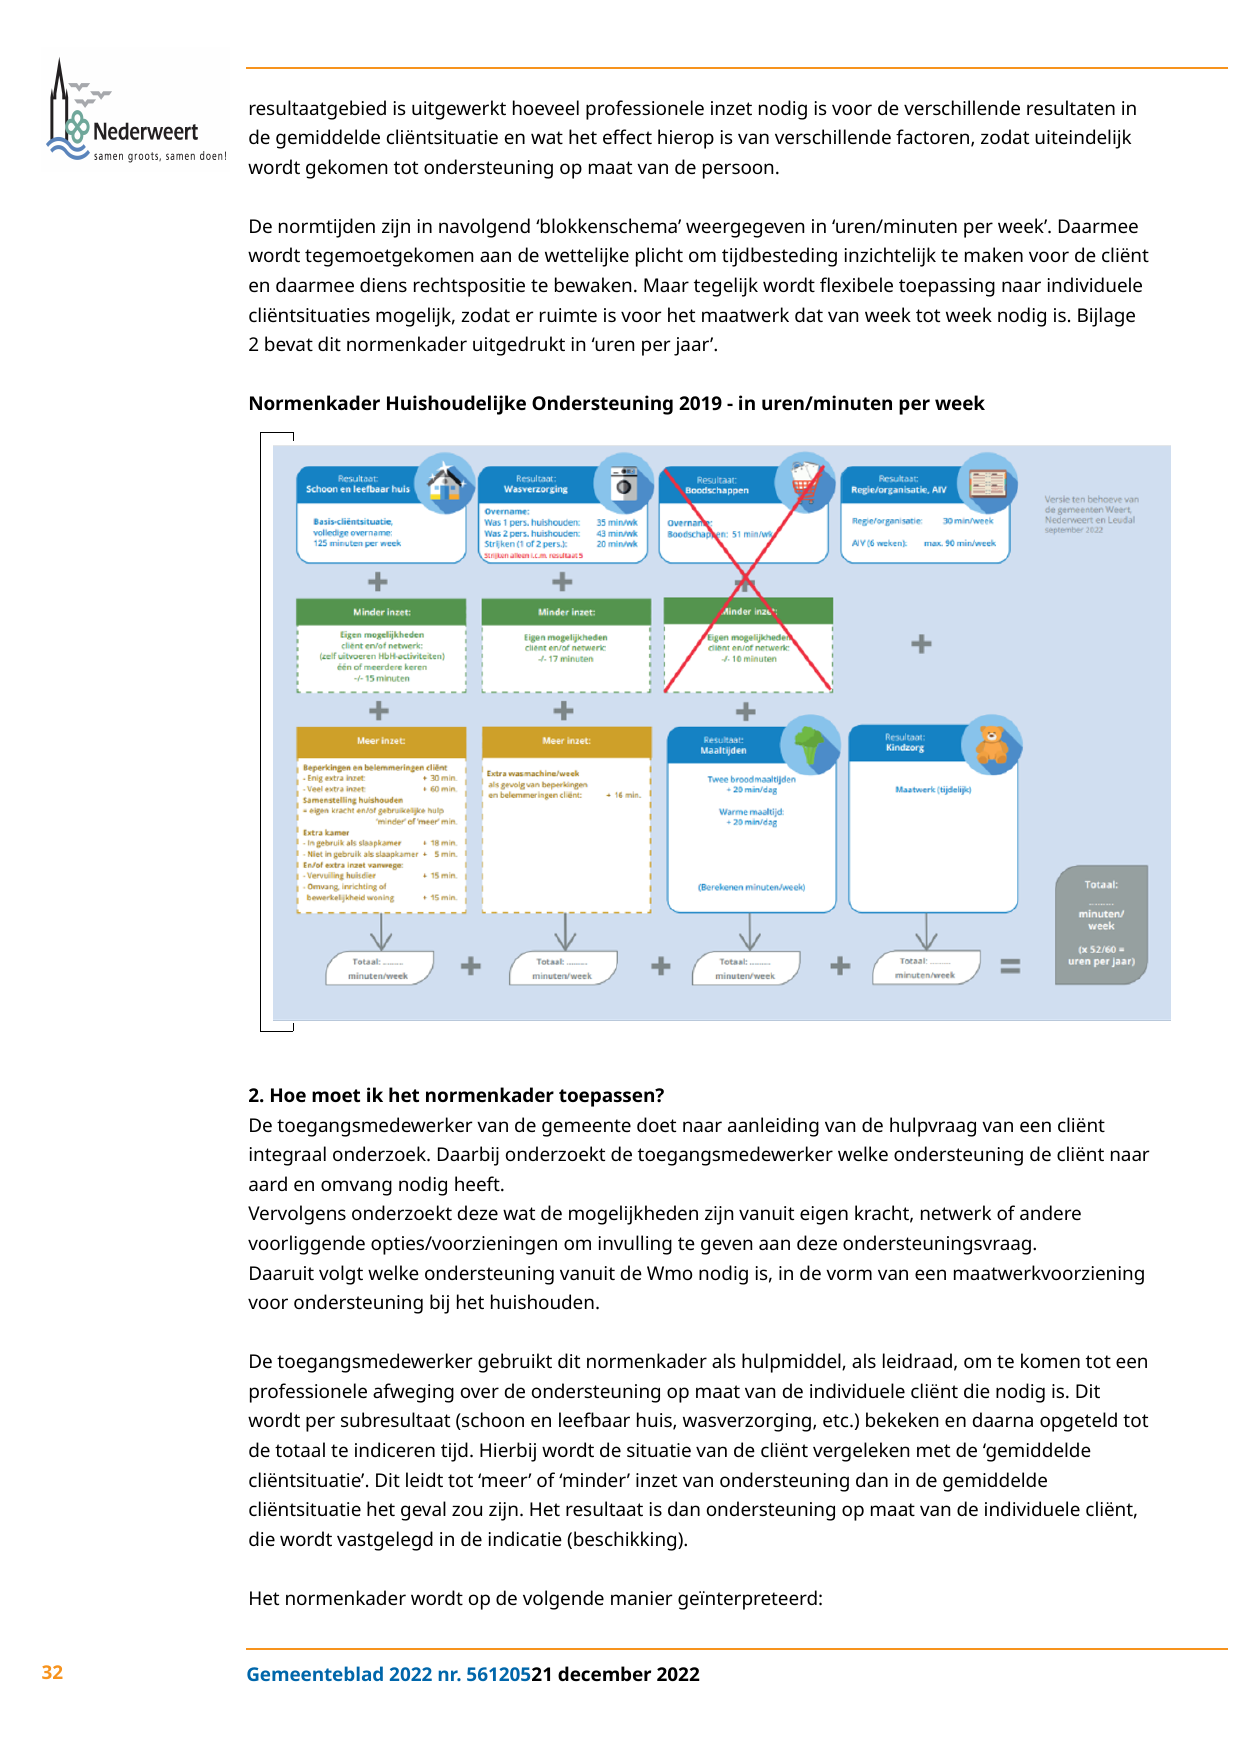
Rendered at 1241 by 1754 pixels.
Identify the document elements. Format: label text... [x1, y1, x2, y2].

text Daaruit volgt welke ondersteuning vanuit de Wmo nodig is, in de vorm van een maatwerkvoorziening voor ondersteuning bij het huishouden. [248, 1260, 1152, 1315]
text Vervolgens onderzoekt deze wat de mogelijkheden zijn vanuit eigen kracht, netwerk of andere voorliggende opties/voorzieningen om invulling te geven aan deze ondersteuningsvraag. [248, 1201, 1152, 1256]
text De normtijden zijn in navolgend ‘blokkenschema’ weergegeven in ‘uren/minuten per week’. Daarmee wordt tegemoetgekomen aan de wettelijke plicht om tijdbesteding inzichtelijk te maken voor de cliënt en daarmee diens rechtspositie te bewaken. Maar tegelijk wordt flexibele toepassing naar individuele cliëntsituaties mogelijk, zodat er ruimte is voor het maatwerk dat van week tot week nodig is. Bijlage 2 bevat dit normenkader uitgedrukt in ‘uren per jaar’. [248, 213, 1152, 357]
text resultaatgebied is uitgewerkt hoeveel professionele inzet nodig is voor de verschillende resultaten in de gemiddelde cliëntsituatie en wat het effect hierop is van verschillende factoren, zodat uiteindelijk wordt gekomen tot ondersteuning op maat van de persoon. [248, 95, 1152, 180]
text De toegangsmedewerker gebruikt dit normenkader als hulpmiddel, als leidraad, om te komen tot een professionele afweging over de ondersteuning op maat van de individuele cliënt die nodig is. Dit wordt per subresultaat (schoon en leefbaar huis, wasverzorging, etc.) bekeken en daarna opgeteld tot de totaal te indiceren tijd. Hierbij wordt de situatie van de cliënt vergeleken met de ‘gemiddelde cliëntsituatie’. Dit leidt tot ‘meer’ of ‘minder’ inzet van ondersteuning dan in de gemiddelde cliëntsituatie het geval zou zijn. Het resultaat is dan ondersteuning op maat van de individuele cliënt, die wordt vastgelegd in de indicatie (beschikking). [248, 1348, 1152, 1552]
text De toegangsmedewerker van de gemeente doet naar aanleiding van de hulpvraag van een cliënt integraal onderzoek. Daarbij onderzoekt de toegangsmedewerker welke ondersteuning de cliënt naar aard en omvang nodig heeft. [248, 1112, 1152, 1197]
text Het normenkader wordt op de volgende manier geïnterpreteerd: [248, 1585, 1152, 1611]
text 2. Hoe moet ik het normenkader toepassen? [248, 1082, 1152, 1108]
picture [41, 47, 231, 172]
text Normenkader Huishoudelijke Ondersteuning 2019 - in uren/minuten per week [248, 391, 1152, 416]
picture [268, 441, 1173, 1023]
